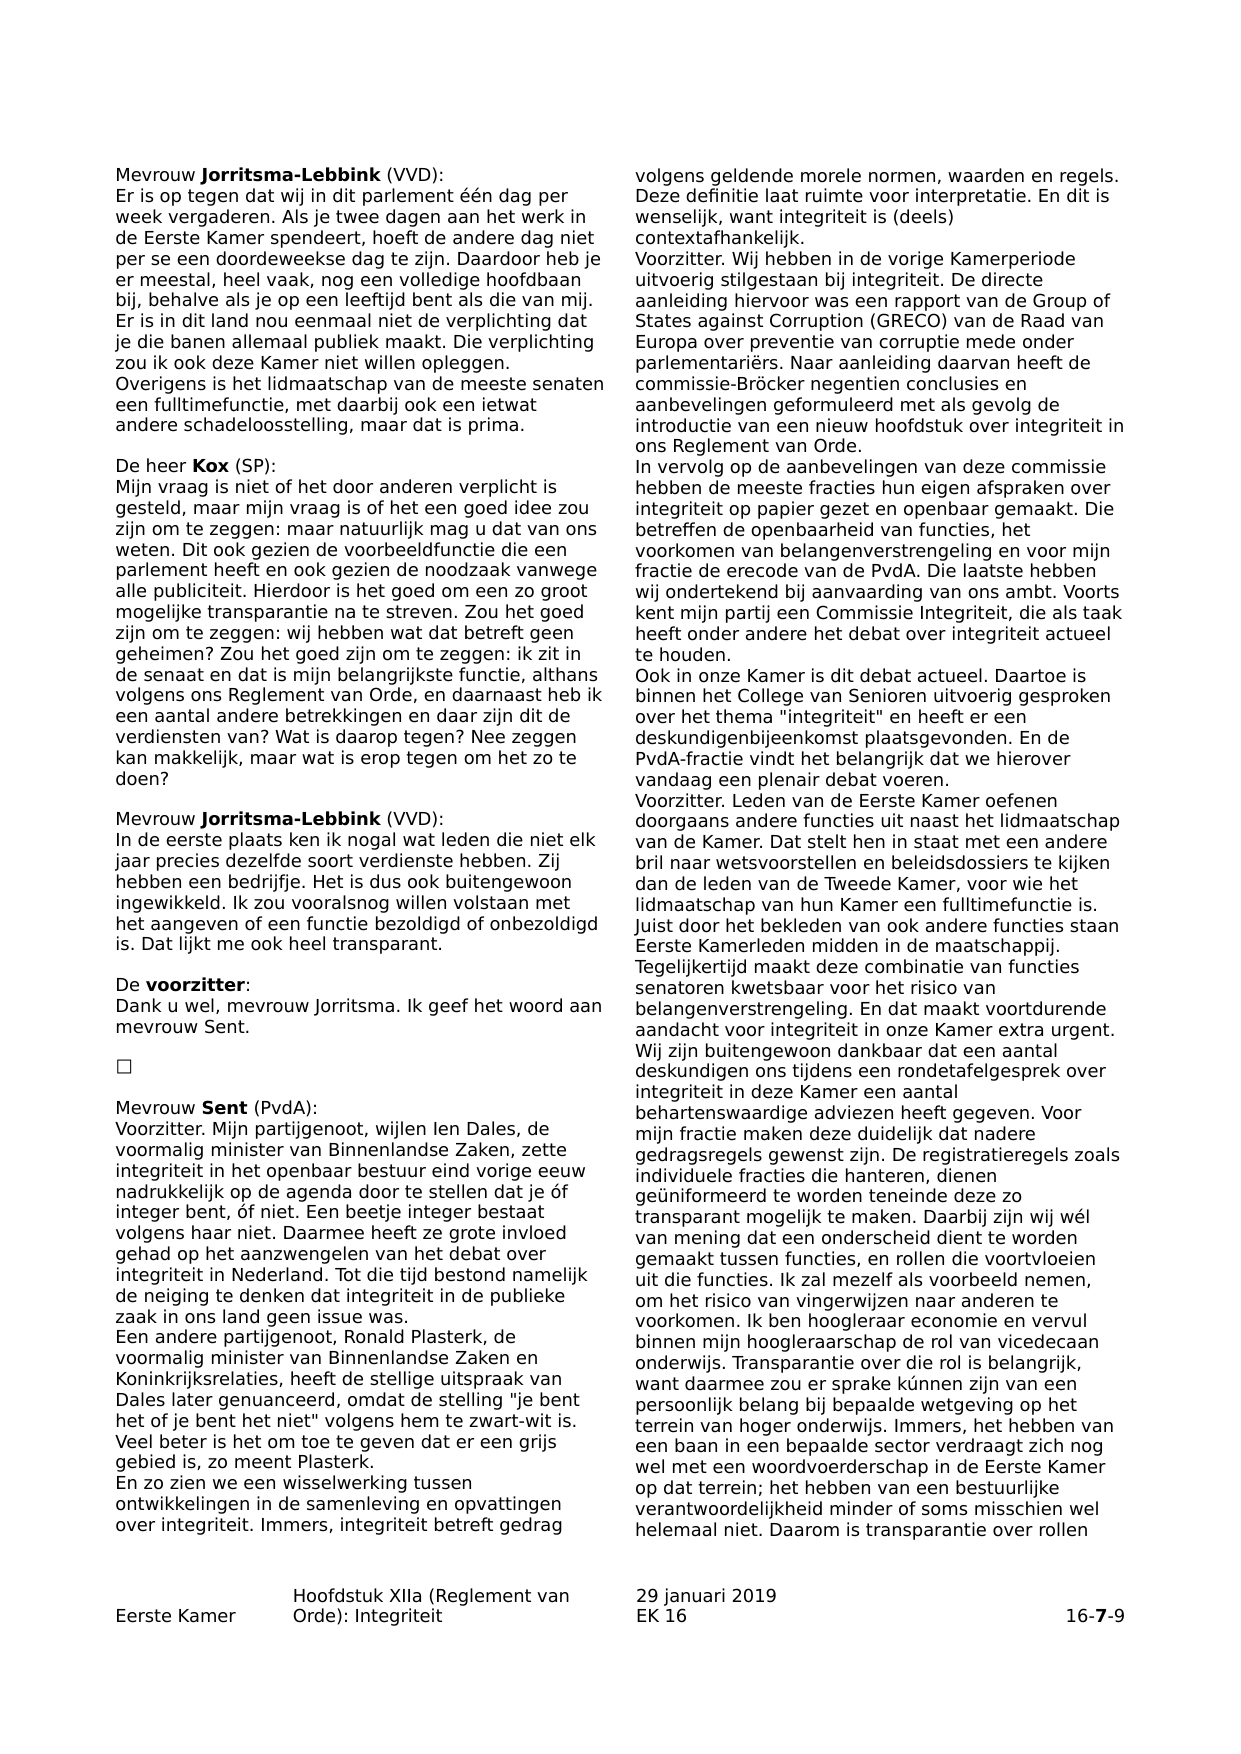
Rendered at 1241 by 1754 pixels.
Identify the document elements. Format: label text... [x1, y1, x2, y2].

text In de eerste plaats ken ik nogal wat leden die niet elk jaar precies dezelfde soort verdienste hebben. Zij hebben een bedrijfje. Het is dus ook buitengewoon ingewikkeld. Ik zou vooralsnog willen volstaan met het aangeven of een functie bezoldigd of onbezoldigd is. Dat lijkt me ook heel transparant. [115, 830, 605, 955]
text Voorzitter. Wij hebben in de vorige Kamerperiode uitvoerig stilgestaan bij integriteit. De directe aanleiding hiervoor was een rapport van de Group of States against Corruption (GRECO) van de Raad van Europa over preventie van corruptie mede onder parlementariërs. Naar aanleiding daarvan heeft de commissie-Bröcker negentien conclusies en aanbevelingen geformuleerd met als gevolg de introductie van een nieuw hoofdstuk over integriteit in ons Reglement van Orde. [635, 249, 1125, 457]
text De voorzitter: [115, 975, 605, 996]
text Dank u wel, mevrouw Jorritsma. Ik geef het woord aan mevrouw Sent. [115, 996, 605, 1037]
text Voorzitter. Leden van de Eerste Kamer oefenen doorgaans andere functies uit naast het lidmaatschap van de Kamer. Dat stelt hen in staat met een andere bril naar wetsvoorstellen en beleidsdossiers te kijken dan de leden van de Tweede Kamer, voor wie het lidmaatschap van hun Kamer een fulltimefunctie is. Juist door het bekleden van ook andere functies staan Eerste Kamerleden midden in de maatschappij. Tegelijkertijd maakt deze combinatie van functies senatoren kwetsbaar voor het risico van belangenverstrengeling. En dat maakt voortdurende aandacht voor integriteit in onze Kamer extra urgent. [635, 790, 1125, 1040]
text In vervolg op de aanbevelingen van deze commissie hebben de meeste fracties hun eigen afspraken over integriteit op papier gezet en openbaar gemaakt. Die betreffen de openbaarheid van functies, het voorkomen van belangenverstrengeling en voor mijn fractie de erecode van de PvdA. Die laatste hebben wij ondertekend bij aanvaarding van ons ambt. Voorts kent mijn partij een Commissie Integriteit, die als taak heeft onder andere het debat over integriteit actueel te houden. [635, 457, 1125, 665]
text Mevrouw Sent (PvdA): [115, 1098, 605, 1119]
text volgens geldende morele normen, waarden en regels. Deze definitie laat ruimte voor interpretatie. En dit is wenselijk, want integriteit is (deels) contextafhankelijk. [635, 165, 1125, 249]
text Er is op tegen dat wij in dit parlement één dag per week vergaderen. Als je twee dagen aan het werk in de Eerste Kamer spendeert, hoeft de andere dag niet per se een doordeweekse dag te zijn. Daardoor heb je er meestal, heel vaak, nog een volledige hoofdbaan bij, behalve als je op een leeftijd bent als die van mij. Er is in dit land nou eenmaal niet de verplichting dat je die banen allemaal publiek maakt. Die verplichting zou ik ook deze Kamer niet willen opleggen. Overigens is het lidmaatschap van de meeste senaten een fulltimefunctie, met daarbij ook een ietwat andere schadeloosstelling, maar dat is prima. [115, 186, 605, 436]
text De heer Kox (SP): [115, 456, 605, 477]
text Wij zijn buitengewoon dankbaar dat een aantal deskundigen ons tijdens een rondetafelgesprek over integriteit in deze Kamer een aantal behartenswaardige adviezen heeft gegeven. Voor mijn fractie maken deze duidelijk dat nadere gedragsregels gewenst zijn. De registratieregels zoals individuele fracties die hanteren, dienen geüniformeerd te worden teneinde deze zo transparant mogelijk te maken. Daarbij zijn wij wél van mening dat een onderscheid dient te worden gemaakt tussen functies, en rollen die voortvloeien uit die functies. Ik zal mezelf als voorbeeld nemen, om het risico van vingerwijzen naar anderen te voorkomen. Ik ben hoogleraar economie en vervul binnen mijn hoogleraarschap de rol van vicedecaan onderwijs. Transparantie over die rol is belangrijk, want daarmee zou er sprake kúnnen zijn van een persoonlijk belang bij bepaalde wetgeving op het terrein van hoger onderwijs. Immers, het hebben van een baan in een bepaalde sector verdraagt zich nog wel met een woordvoerderschap in de Eerste Kamer op dat terrein; het hebben van een bestuurlijke verantwoordelijkheid minder of soms misschien wel helemaal niet. Daarom is transparantie over rollen [635, 1040, 1125, 1540]
text Mijn vraag is niet of het door anderen verplicht is gesteld, maar mijn vraag is of het een goed idee zou zijn om te zeggen: maar natuurlijk mag u dat van ons weten. Dit ook gezien de voorbeeldfunctie die een parlement heeft en ook gezien de noodzaak vanwege alle publiciteit. Hierdoor is het goed om een zo groot mogelijke transparantie na te streven. Zou het goed zijn om te zeggen: wij hebben wat dat betreft geen geheimen? Zou het goed zijn om te zeggen: ik zit in de senaat en dat is mijn belangrijkste functie, althans volgens ons Reglement van Orde, en daarnaast heb ik een aantal andere betrekkingen en daar zijn dit de verdiensten van? Wat is daarop tegen? Nee zeggen kan makkelijk, maar wat is erop tegen om het zo te doen? [115, 477, 605, 789]
text Voorzitter. Mijn partijgenoot, wijlen Ien Dales, de voormalig minister van Binnenlandse Zaken, zette integriteit in het openbaar bestuur eind vorige eeuw nadrukkelijk op de agenda door te stellen dat je óf integer bent, óf niet. Een beetje integer bestaat volgens haar niet. Daarmee heeft ze grote invloed gehad op het aanzwengelen van het debat over integriteit in Nederland. Tot die tijd bestond namelijk de neiging te denken dat integriteit in de publieke zaak in ons land geen issue was. [115, 1119, 605, 1327]
text Ook in onze Kamer is dit debat actueel. Daartoe is binnen het College van Senioren uitvoerig gesproken over het thema "integriteit" en heeft er een deskundigenbijeenkomst plaatsgevonden. En de PvdA-fractie vindt het belangrijk dat we hierover vandaag een plenair debat voeren. [635, 665, 1125, 790]
text Een andere partijgenoot, Ronald Plasterk, de voormalig minister van Binnenlandse Zaken en Koninkrijksrelaties, heeft de stellige uitspraak van Dales later genuanceerd, omdat de stelling "je bent het of je bent het niet" volgens hem te zwart-wit is. Veel beter is het om toe te geven dat er een grijs gebied is, zo meent Plasterk. [115, 1327, 605, 1473]
text En zo zien we een wisselwerking tussen ontwikkelingen in de samenleving en opvattingen over integriteit. Immers, integriteit betreft gedrag [115, 1473, 605, 1536]
text Mevrouw Jorritsma-Lebbink (VVD): [115, 165, 605, 186]
text Mevrouw Jorritsma-Lebbink (VVD): [115, 809, 605, 830]
text ⬜ [115, 1057, 605, 1078]
